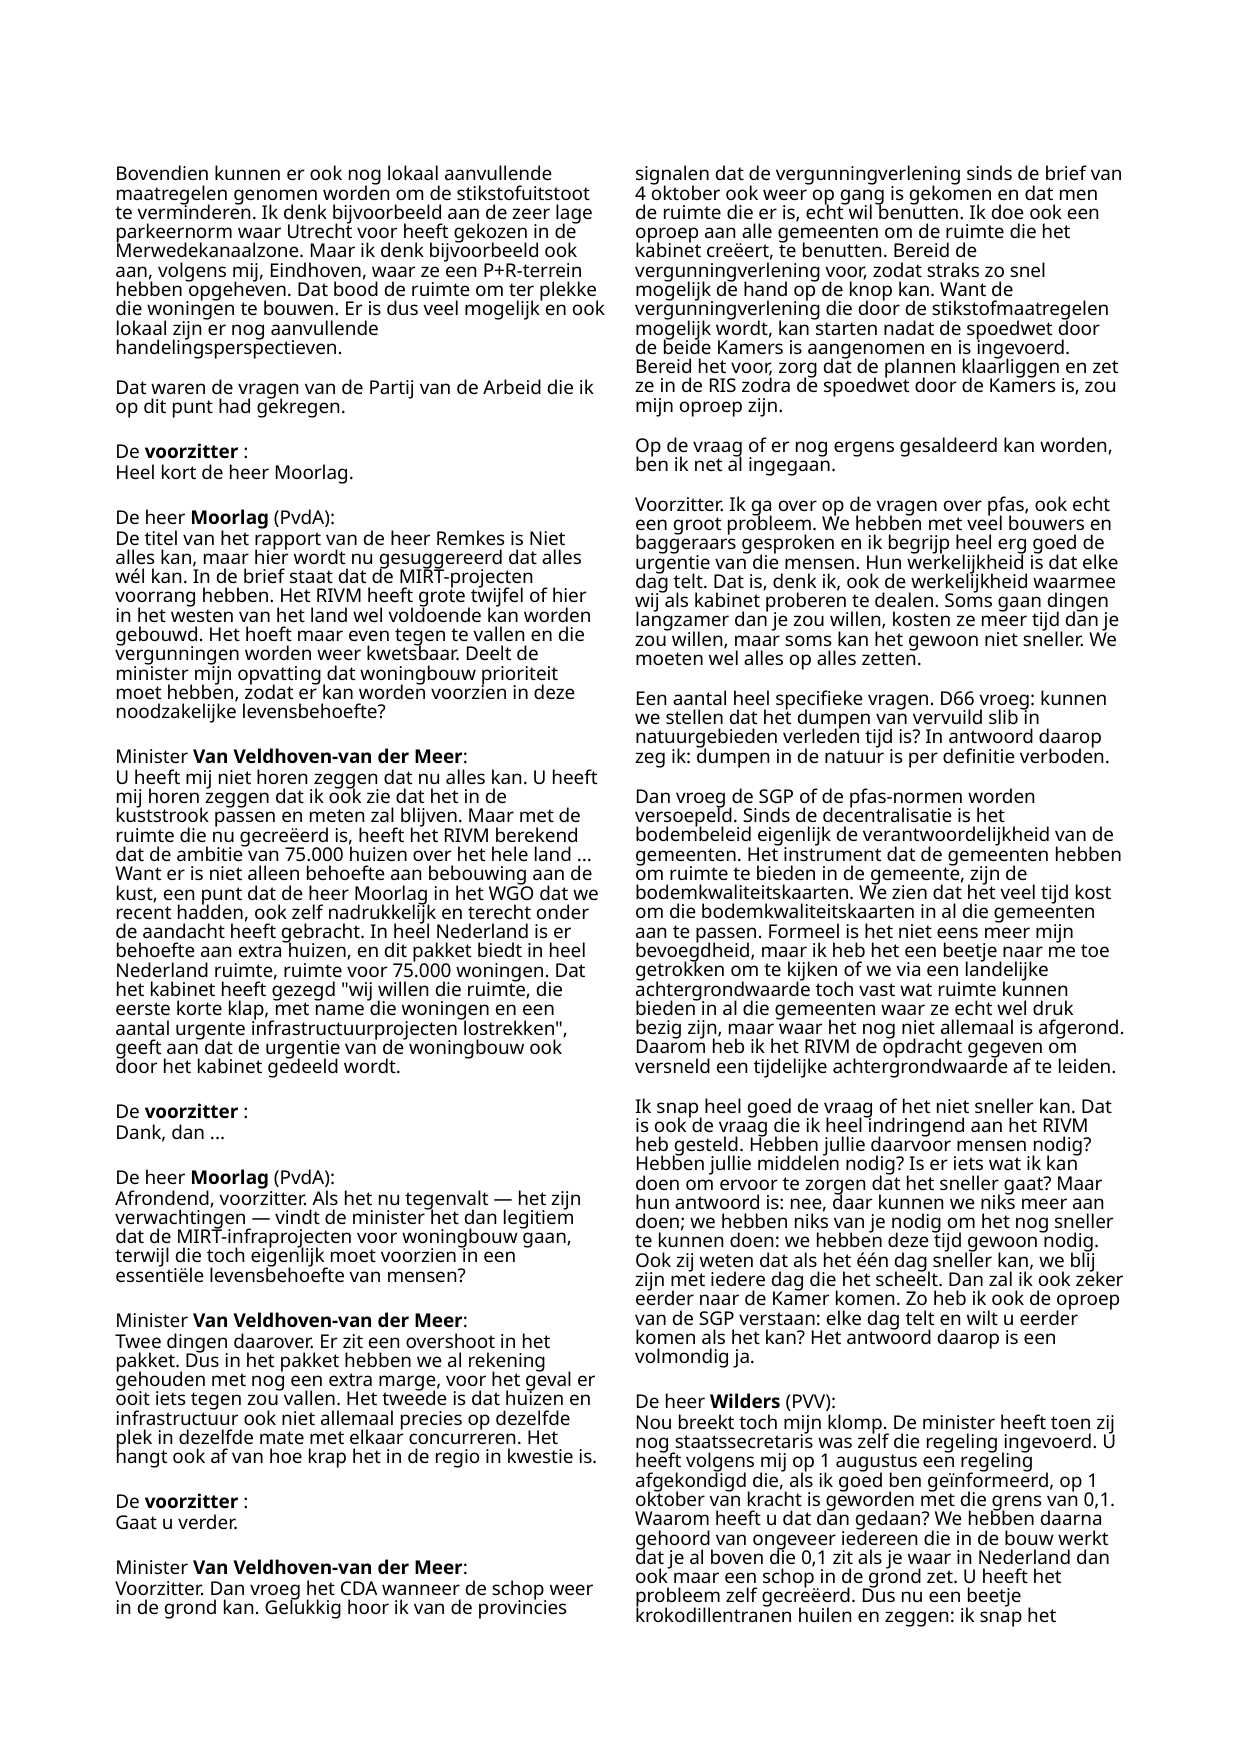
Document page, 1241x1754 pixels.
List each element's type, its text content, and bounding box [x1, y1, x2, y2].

text Twee dingen daarover. Er zit een overshoot in het pakket. Dus in het pakket hebben we al rekening gehouden met nog een extra marge, voor het geval er ooit iets tegen zou vallen. Het tweede is dat huizen en infrastructuur ook niet allemaal precies op dezelfde plek in dezelfde mate met elkaar concurreren. Het hangt ook af van hoe krap het in de regio in kwestie is. [115, 1333, 605, 1467]
text Voorzitter. Dan vroeg het CDA wanneer de schop weer in de grond kan. Gelukkig hoor ik van de provincies [115, 1580, 605, 1618]
text Dat waren de vragen van de Partij van de Arbeid die ik op dit punt had gekregen. [115, 379, 605, 417]
text De voorzitter : [115, 438, 605, 464]
text Nou breekt toch mijn klomp. De minister heeft toen zij nog staatssecretaris was zelf die regeling ingevoerd. U heeft volgens mij op 1 augustus een regeling afgekondigd die, als ik goed ben geïnformeerd, op 1 oktober van kracht is geworden met die grens van 0,1. Waarom heeft u dat dan gedaan? We hebben daarna gehoord van ongeveer iedereen die in de bouw werkt dat je al boven die 0,1 zit als je waar in Nederland dan ook maar een schop in de grond zet. U heeft het probleem zelf gecreëerd. Dus nu een beetje krokodillentranen huilen en zeggen: ik snap het [635, 1414, 1125, 1626]
text Bovendien kunnen er ook nog lokaal aanvullende maatregelen genomen worden om de stikstofuitstoot te verminderen. Ik denk bijvoorbeeld aan de zeer lage parkeernorm waar Utrecht voor heeft gekozen in de Merwedekanaalzone. Maar ik denk bijvoorbeeld ook aan, volgens mij, Eindhoven, waar ze een P+R-terrein hebben opgeheven. Dat bood de ruimte om ter plekke die woningen te bouwen. Er is dus veel mogelijk en ook lokaal zijn er nog aanvullende handelingsperspectieven. [115, 165, 605, 358]
text Afrondend, voorzitter. Als het nu tegenvalt — het zijn verwachtingen — vindt de minister het dan legitiem dat de MIRT-infraprojecten voor woningbouw gaan, terwijl die toch eigenlijk moet voorzien in een essentiële levensbehoefte van mensen? [115, 1190, 605, 1286]
text De voorzitter : [115, 1098, 605, 1124]
text Heel kort de heer Moorlag. [115, 464, 605, 483]
text U heeft mij niet horen zeggen dat nu alles kan. U heeft mij horen zeggen dat ik ook zie dat het in de kuststrook passen en meten zal blijven. Maar met de ruimte die nu gecreëerd is, heeft het RIVM berekend dat de ambitie van 75.000 huizen over het hele land ... Want er is niet alleen behoefte aan bebouwing aan de kust, een punt dat de heer Moorlag in het WGO dat we recent hadden, ook zelf nadrukkelijk en terecht onder de aandacht heeft gebracht. In heel Nederland is er behoefte aan extra huizen, en dit pakket biedt in heel Nederland ruimte, ruimte voor 75.000 woningen. Dat het kabinet heeft gezegd "wij willen die ruimte, die eerste korte klap, met name die woningen en een aantal urgente infrastructuurprojecten lostrekken", geeft aan dat de urgentie van de woningbouw ook door het kabinet gedeeld wordt. [115, 769, 605, 1077]
text signalen dat de vergunningverlening sinds de brief van 4 oktober ook weer op gang is gekomen en dat men de ruimte die er is, echt wil benutten. Ik doe ook een oproep aan alle gemeenten om de ruimte die het kabinet creëert, te benutten. Bereid de vergunningverlening voor, zodat straks zo snel mogelijk de hand op de knop kan. Want de vergunningverlening die door de stikstofmaatregelen mogelijk wordt, kan starten nadat de spoedwet door de beide Kamers is aangenomen en is ingevoerd. Bereid het voor, zorg dat de plannen klaarliggen en zet ze in de RIS zodra de spoedwet door de Kamers is, zou mijn oproep zijn. [635, 165, 1125, 416]
text Een aantal heel specifieke vragen. D66 vroeg: kunnen we stellen dat het dumpen van vervuild slib in natuurgebieden verleden tijd is? In antwoord daarop zeg ik: dumpen in de natuur is per definitie verboden. [635, 690, 1125, 767]
text Minister Van Veldhoven-van der Meer: [115, 1554, 605, 1580]
text Minister Van Veldhoven-van der Meer: [115, 1307, 605, 1333]
text De titel van het rapport van de heer Remkes is Niet alles kan, maar hier wordt nu gesuggereerd dat alles wél kan. In de brief staat dat de MIRT-projecten voorrang hebben. Het RIVM heeft grote twijfel of hier in het westen van het land wel voldoende kan worden gebouwd. Het hoeft maar even tegen te vallen en die vergunningen worden weer kwetsbaar. Deelt de minister mijn opvatting dat woningbouw prioriteit moet hebben, zodat er kan worden voorzien in deze noodzakelijke levensbehoefte? [115, 530, 605, 722]
text Voorzitter. Ik ga over op de vragen over pfas, ook echt een groot probleem. We hebben met veel bouwers en baggeraars gesproken en ik begrijp heel erg goed de urgentie van die mensen. Hun werkelijkheid is dat elke dag telt. Dat is, denk ik, ook de werkelijkheid waarmee wij als kabinet proberen te dealen. Soms gaan dingen langzamer dan je zou willen, kosten ze meer tijd dan je zou willen, maar soms kan het gewoon niet sneller. We moeten wel alles op alles zetten. [635, 496, 1125, 669]
text Ik snap heel goed de vraag of het niet sneller kan. Dat is ook de vraag die ik heel indringend aan het RIVM heb gesteld. Hebben jullie daarvoor mensen nodig? Hebben jullie middelen nodig? Is er iets wat ik kan doen om ervoor te zorgen dat het sneller gaat? Maar hun antwoord is: nee, daar kunnen we niks meer aan doen; we hebben niks van je nodig om het nog sneller te kunnen doen: we hebben deze tijd gewoon nodig. Ook zij weten dat als het één dag sneller kan, we blij zijn met iedere dag die het scheelt. Dan zal ik ook zeker eerder naar de Kamer komen. Zo heb ik ook de oproep van de SGP verstaan: elke dag telt en wilt u eerder komen als het kan? Het antwoord daarop is een volmondig ja. [635, 1098, 1125, 1367]
text De heer Wilders (PVV): [635, 1388, 1125, 1414]
text De heer Moorlag (PvdA): [115, 1164, 605, 1190]
text Dan vroeg de SGP of de pfas-normen worden versoepeld. Sinds de decentralisatie is het bodembeleid eigenlijk de verantwoordelijkheid van de gemeenten. Het instrument dat de gemeenten hebben om ruimte te bieden in de gemeente, zijn de bodemkwaliteitskaarten. We zien dat het veel tijd kost om die bodemkwaliteitskaarten in al die gemeenten aan te passen. Formeel is het niet eens meer mijn bevoegdheid, maar ik heb het een beetje naar me toe getrokken om te kijken of we via een landelijke achtergrondwaarde toch vast wat ruimte kunnen bieden in al die gemeenten waar ze echt wel druk bezig zijn, maar waar het nog niet allemaal is afgerond. Daarom heb ik het RIVM de opdracht gegeven om versneld een tijdelijke achtergrondwaarde af te leiden. [635, 788, 1125, 1077]
text De voorzitter : [115, 1488, 605, 1514]
text Minister Van Veldhoven-van der Meer: [115, 743, 605, 769]
text Op de vraag of er nog ergens gesaldeerd kan worden, ben ik net al ingegaan. [635, 437, 1125, 475]
text Gaat u verder. [115, 1514, 605, 1533]
text Dank, dan ... [115, 1124, 605, 1143]
text De heer Moorlag (PvdA): [115, 504, 605, 530]
